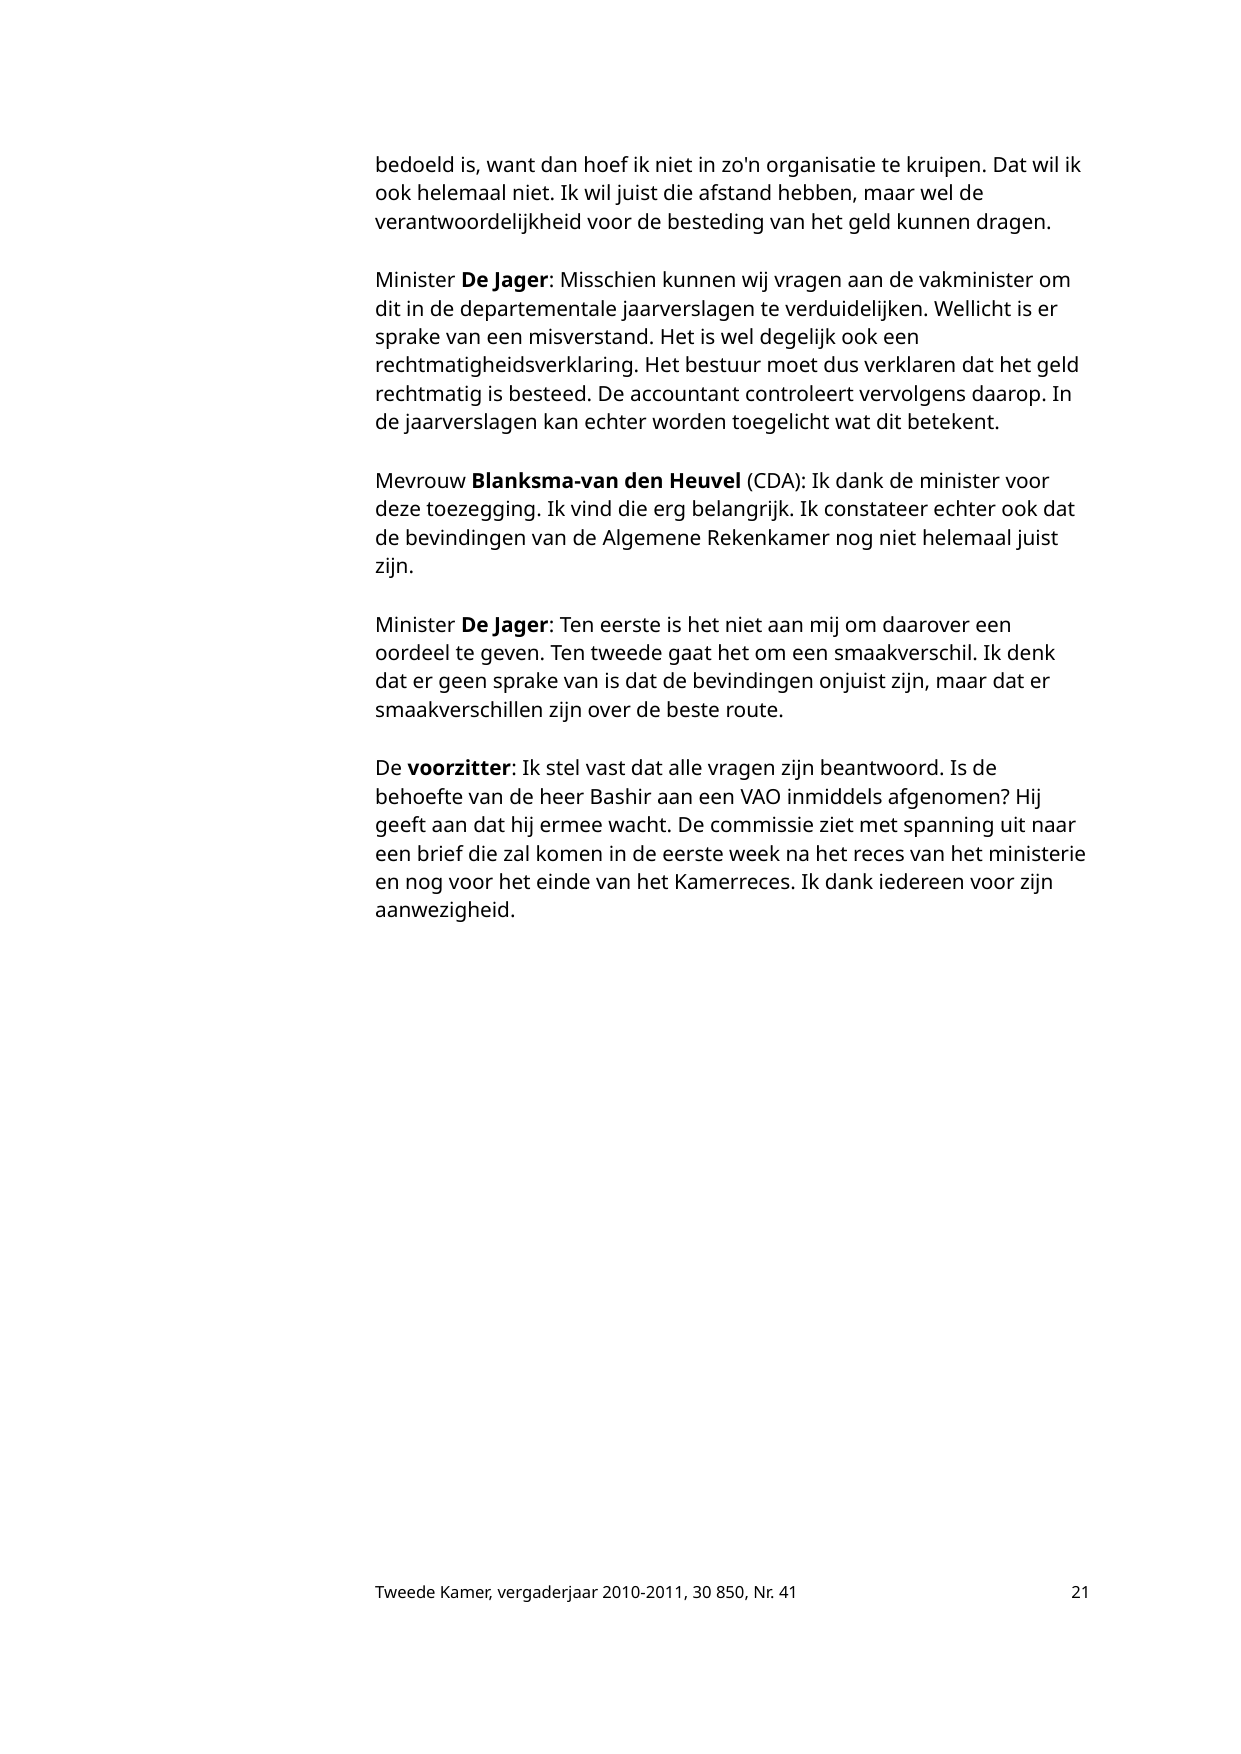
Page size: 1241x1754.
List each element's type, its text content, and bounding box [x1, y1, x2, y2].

text Minister De Jager: Ten eerste is het niet aan mij om daarover een oordeel te geven. Ten tweede gaat het om een smaakverschil. Ik denk dat er geen sprake van is dat de bevindingen onjuist zijn, maar dat er smaakverschillen zijn over de beste route. [375, 610, 1090, 723]
text De voorzitter: Ik stel vast dat alle vragen zijn beantwoord. Is de behoefte van de heer Bashir aan een VAO inmiddels afgenomen? Hij geeft aan dat hij ermee wacht. De commissie ziet met spanning uit naar een brief die zal komen in de eerste week na het reces van het ministerie en nog voor het einde van het Kamerreces. Ik dank iedereen voor zijn aanwezigheid. [375, 753, 1090, 924]
text bedoeld is, want dan hoef ik niet in zo'n organisatie te kruipen. Dat wil ik ook helemaal niet. Ik wil juist die afstand hebben, maar wel de verantwoordelijkheid voor de besteding van het geld kunnen dragen. [375, 150, 1090, 235]
text Minister De Jager: Misschien kunnen wij vragen aan de vakminister om dit in de departementale jaarverslagen te verduidelijken. Wellicht is er sprake van een misverstand. Het is wel degelijk ook een rechtmatigheidsverklaring. Het bestuur moet dus verklaren dat het geld rechtmatig is besteed. De accountant controleert vervolgens daarop. In de jaarverslagen kan echter worden toegelicht wat dit betekent. [375, 265, 1090, 436]
text Mevrouw Blanksma-van den Heuvel (CDA): Ik dank de minister voor deze toezegging. Ik vind die erg belangrijk. Ik constateer echter ook dat de bevindingen van de Algemene Rekenkamer nog niet helemaal juist zijn. [375, 466, 1090, 580]
